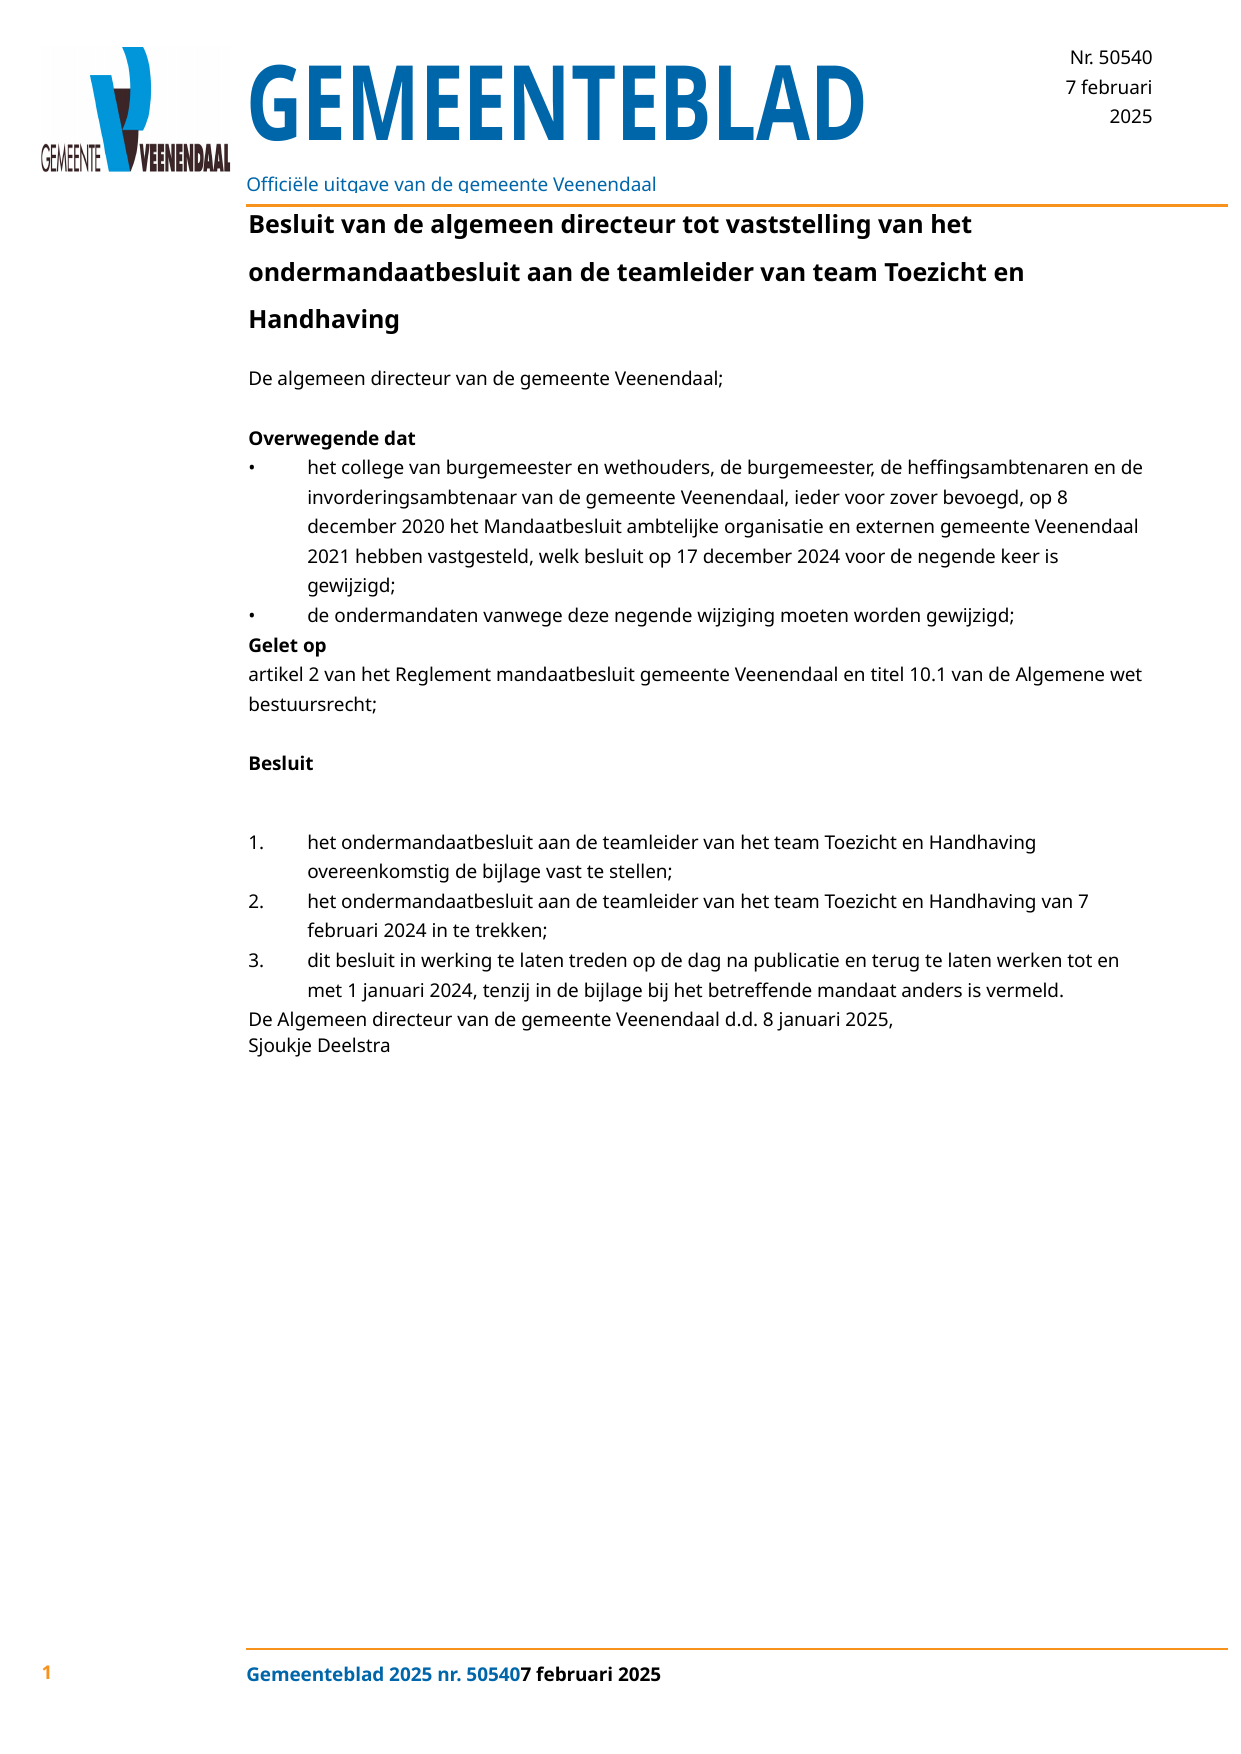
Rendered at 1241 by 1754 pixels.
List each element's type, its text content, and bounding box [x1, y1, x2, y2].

text Besluit van de algemeen directeur tot vaststelling van het ondermandaatbesluit aan de teamleider van team Toezicht en Handhaving [248, 207, 1152, 336]
picture [41, 47, 130, 172]
text artikel 2 van het Reglement mandaatbesluit gemeente Veenendaal en titel 10.1 van de Algemene wet bestuursrecht; [248, 661, 1152, 717]
list het ondermandaatbesluit aan de teamleider van het team Toezicht en Handhaving van 7 februari 2024 in te trekken; [248, 888, 1152, 943]
text Gelet op [248, 632, 1152, 657]
list het college van burgemeester en wethouders, de burgemeester, de heffingsambtenaren en de invorderingsambtenaar van de gemeente Veenendaal, ieder voor zover bevoegd, op 8 december 2020 het Mandaatbesluit ambtelijke organisatie en externen gemeente Veenendaal 2021 hebben vastgesteld, welk besluit op 17 december 2024 voor de negende keer is gewijzigd; [248, 454, 1152, 598]
text Overwegende dat [248, 425, 1152, 450]
picture [123, 47, 231, 172]
list de ondermandaten vanwege deze negende wijziging moeten worden gewijzigd; [248, 602, 1152, 628]
text De algemeen directeur van de gemeente Veenendaal; [248, 366, 1152, 391]
text Sjoukje Deelstra [248, 1032, 1152, 1058]
text De Algemeen directeur van de gemeente Veenendaal d.d. 8 januari 2025, [248, 1006, 1152, 1032]
text Besluit [248, 750, 1152, 776]
list dit besluit in werking te laten treden op de dag na publicatie en terug te laten werken tot en met 1 januari 2024, tenzij in de bijlage bij het betreffende mandaat anders is vermeld. [248, 947, 1152, 1003]
list het ondermandaatbesluit aan de teamleider van het team Toezicht en Handhaving overeenkomstig de bijlage vast te stellen; [248, 829, 1152, 884]
